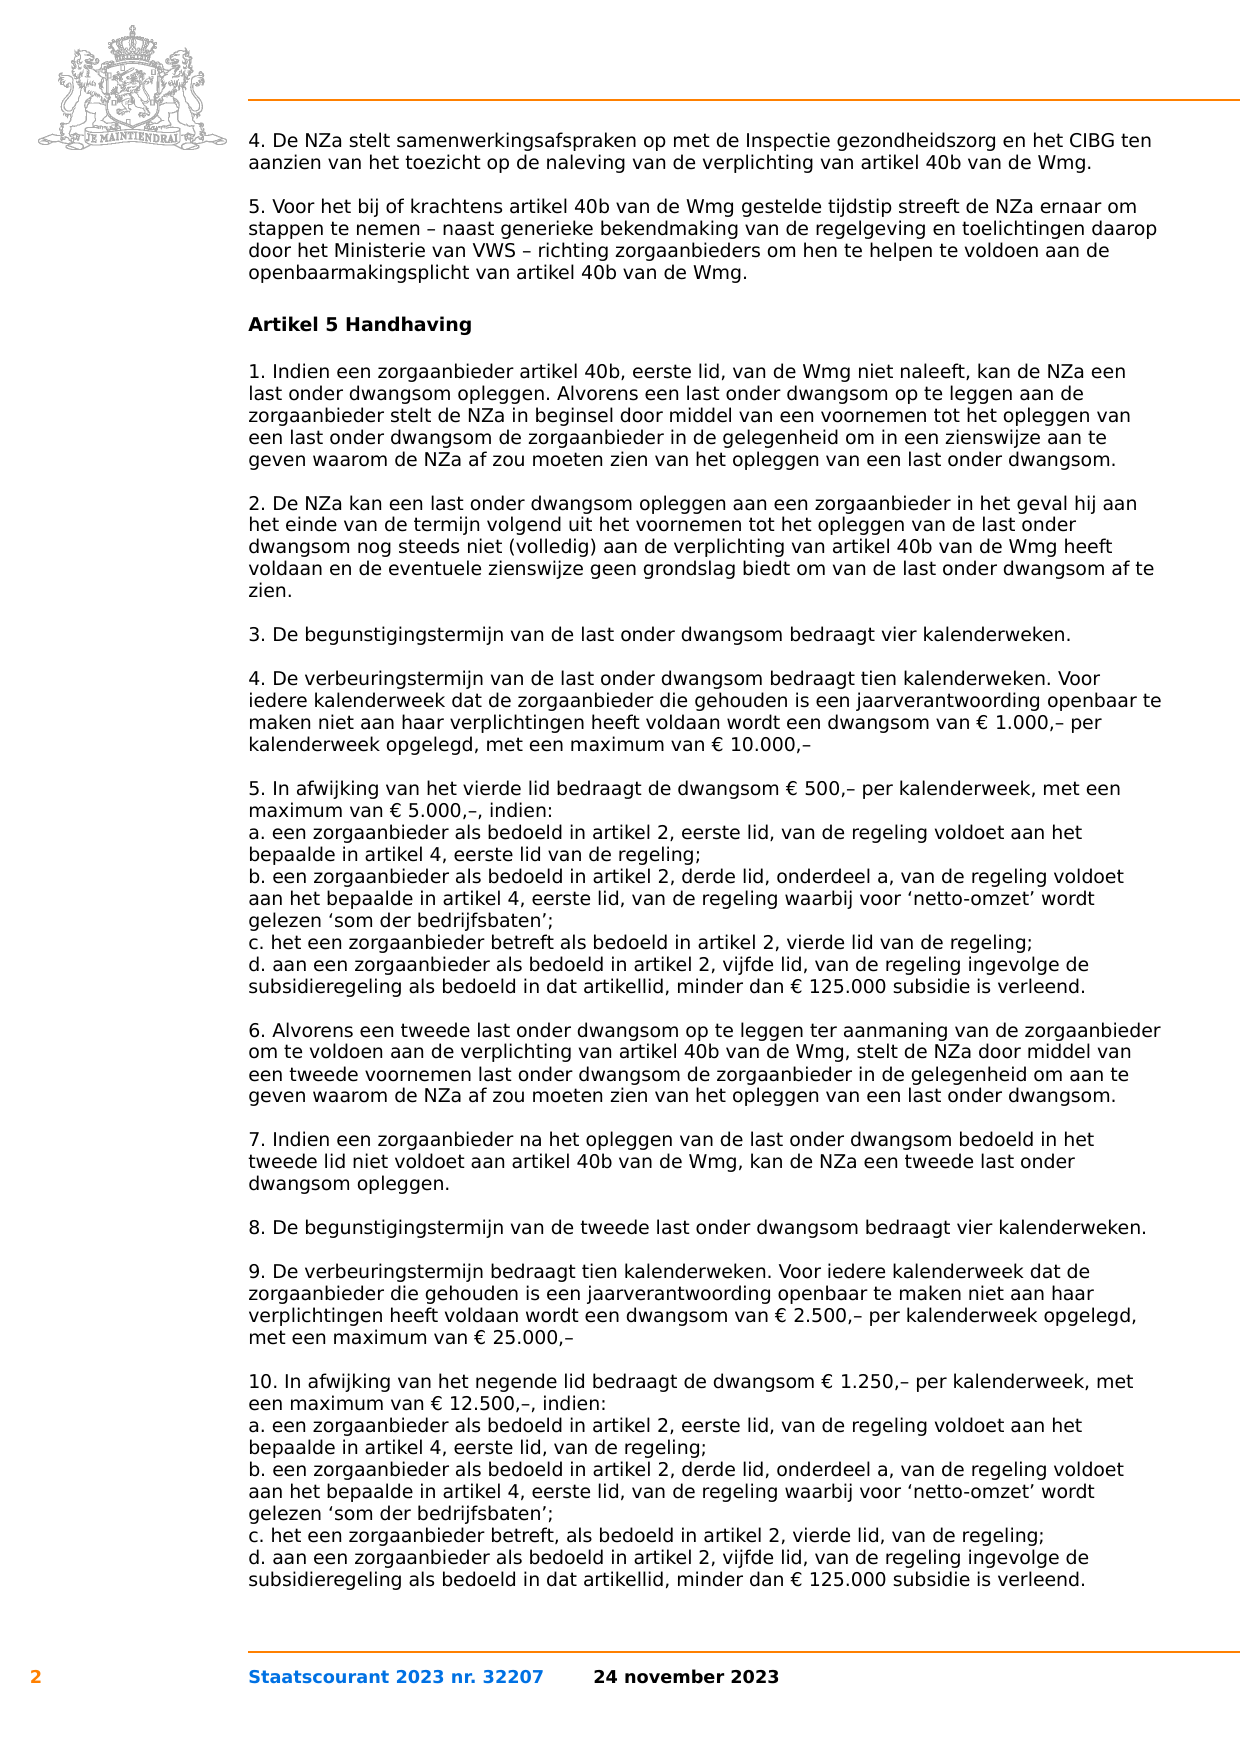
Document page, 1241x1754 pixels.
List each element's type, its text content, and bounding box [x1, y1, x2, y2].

picture [38, 25, 227, 150]
text a. een zorgaanbieder als bedoeld in artikel 2, eerste lid, van de regeling voldoet aan het bepaalde in artikel 4, eerste lid van de regeling; [248, 822, 1163, 866]
text c. het een zorgaanbieder betreft als bedoeld in artikel 2, vierde lid van de regeling; [248, 932, 1163, 954]
text 10. In afwijking van het negende lid bedraagt de dwangsom € 1.250,– per kalenderweek, met een maximum van € 12.500,–, indien: [248, 1371, 1163, 1415]
text d. aan een zorgaanbieder als bedoeld in artikel 2, vijfde lid, van de regeling ingevolge de subsidieregeling als bedoeld in dat artikellid, minder dan € 125.000 subsidie is verleend. [248, 954, 1163, 998]
text 4. De verbeuringstermijn van de last onder dwangsom bedraagt tien kalenderweken. Voor iedere kalenderweek dat de zorgaanbieder die gehouden is een jaarverantwoording openbaar te maken niet aan haar verplichtingen heeft voldaan wordt een dwangsom van € 1.000,– per kalenderweek opgelegd, met een maximum van € 10.000,– [248, 668, 1163, 756]
text 1. Indien een zorgaanbieder artikel 40b, eerste lid, van de Wmg niet naleeft, kan de NZa een last onder dwangsom opleggen. Alvorens een last onder dwangsom op te leggen aan de zorgaanbieder stelt de NZa in beginsel door middel van een voornemen tot het opleggen van een last onder dwangsom de zorgaanbieder in de gelegenheid om in een zienswijze aan te geven waarom de NZa af zou moeten zien van het opleggen van een last onder dwangsom. [248, 361, 1163, 471]
subtitle Artikel 5 Handhaving [248, 314, 1163, 336]
text 2. De NZa kan een last onder dwangsom opleggen aan een zorgaanbieder in het geval hij aan het einde van de termijn volgend uit het voornemen tot het opleggen van de last onder dwangsom nog steeds niet (volledig) aan de verplichting van artikel 40b van de Wmg heeft voldaan en de eventuele zienswijze geen grondslag biedt om van de last onder dwangsom af te zien. [248, 492, 1163, 602]
text 5. In afwijking van het vierde lid bedraagt de dwangsom € 500,– per kalenderweek, met een maximum van € 5.000,–, indien: [248, 778, 1163, 822]
text b. een zorgaanbieder als bedoeld in artikel 2, derde lid, onderdeel a, van de regeling voldoet aan het bepaalde in artikel 4, eerste lid, van de regeling waarbij voor ‘netto-omzet’ wordt gelezen ‘som der bedrijfsbaten’; [248, 1459, 1163, 1524]
text b. een zorgaanbieder als bedoeld in artikel 2, derde lid, onderdeel a, van de regeling voldoet aan het bepaalde in artikel 4, eerste lid, van de regeling waarbij voor ‘netto-omzet’ wordt gelezen ‘som der bedrijfsbaten’; [248, 866, 1163, 932]
text 4. De NZa stelt samenwerkingsafspraken op met de Inspectie gezondheidszorg en het CIBG ten aanzien van het toezicht op de naleving van de verplichting van artikel 40b van de Wmg. [248, 130, 1163, 174]
text 3. De begunstigingstermijn van de last onder dwangsom bedraagt vier kalenderweken. [248, 624, 1163, 646]
text a. een zorgaanbieder als bedoeld in artikel 2, eerste lid, van de regeling voldoet aan het bepaalde in artikel 4, eerste lid, van de regeling; [248, 1415, 1163, 1459]
text c. het een zorgaanbieder betreft, als bedoeld in artikel 2, vierde lid, van de regeling; [248, 1524, 1163, 1547]
text 7. Indien een zorgaanbieder na het opleggen van de last onder dwangsom bedoeld in het tweede lid niet voldoet aan artikel 40b van de Wmg, kan de NZa een tweede last onder dwangsom opleggen. [248, 1129, 1163, 1195]
text 8. De begunstigingstermijn van de tweede last onder dwangsom bedraagt vier kalenderweken. [248, 1217, 1163, 1239]
text 9. De verbeuringstermijn bedraagt tien kalenderweken. Voor iedere kalenderweek dat de zorgaanbieder die gehouden is een jaarverantwoording openbaar te maken niet aan haar verplichtingen heeft voldaan wordt een dwangsom van € 2.500,– per kalenderweek opgelegd, met een maximum van € 25.000,– [248, 1261, 1163, 1349]
text 5. Voor het bij of krachtens artikel 40b van de Wmg gestelde tijdstip streeft de NZa ernaar om stappen te nemen – naast generieke bekendmaking van de regelgeving en toelichtingen daarop door het Ministerie van VWS – richting zorgaanbieders om hen te helpen te voldoen aan de openbaarmakingsplicht van artikel 40b van de Wmg. [248, 196, 1163, 284]
text d. aan een zorgaanbieder als bedoeld in artikel 2, vijfde lid, van de regeling ingevolge de subsidieregeling als bedoeld in dat artikellid, minder dan € 125.000 subsidie is verleend. [248, 1547, 1163, 1591]
text 6. Alvorens een tweede last onder dwangsom op te leggen ter aanmaning van de zorgaanbieder om te voldoen aan de verplichting van artikel 40b van de Wmg, stelt de NZa door middel van een tweede voornemen last onder dwangsom de zorgaanbieder in de gelegenheid om aan te geven waarom de NZa af zou moeten zien van het opleggen van een last onder dwangsom. [248, 1019, 1163, 1107]
